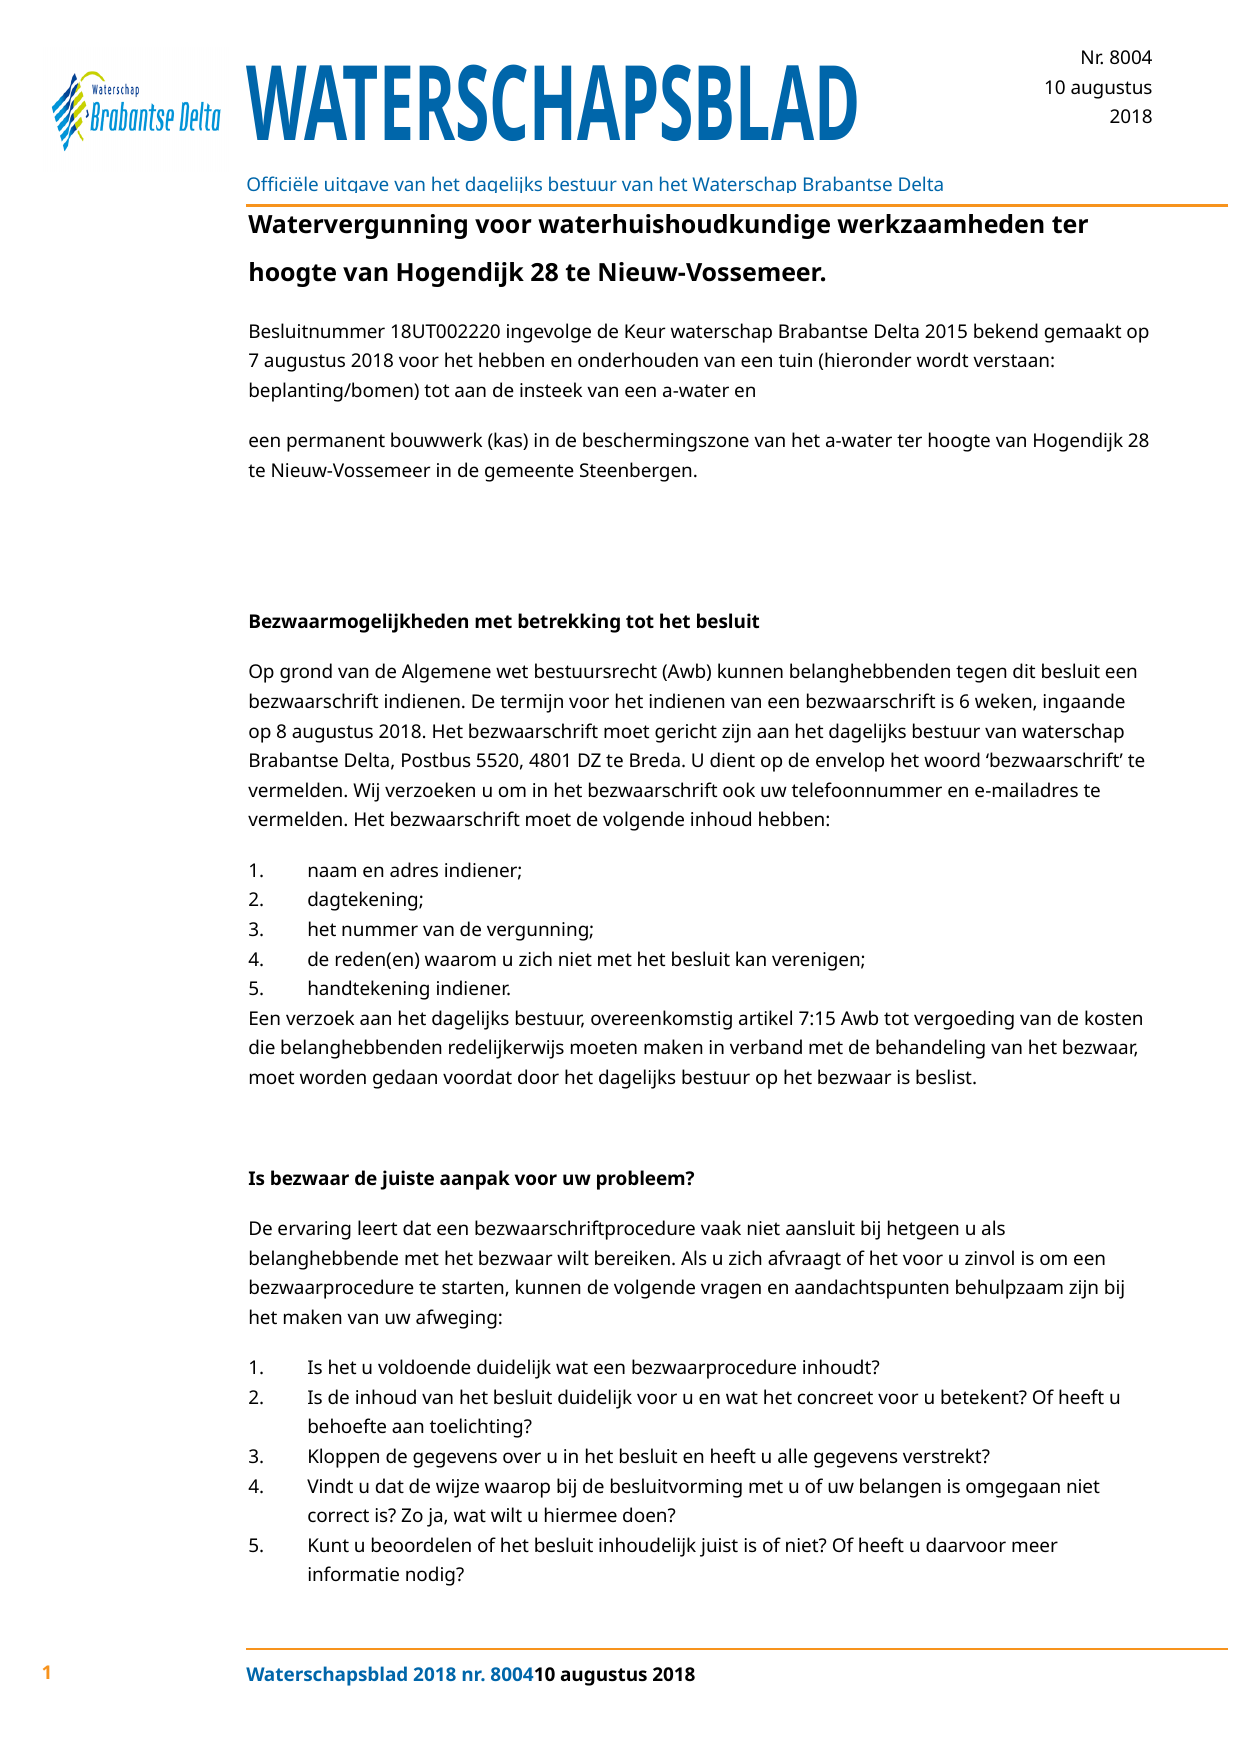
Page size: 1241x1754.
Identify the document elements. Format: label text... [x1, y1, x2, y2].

text Op grond van de Algemene wet bestuursrecht (Awb) kunnen belanghebbenden tegen dit besluit een bezwaarschrift indienen. De termijn voor het indienen van een bezwaarschrift is 6 weken, ingaande op 8 augustus 2018. Het bezwaarschrift moet gericht zijn aan het dagelijks bestuur van waterschap Brabantse Delta, Postbus 5520, 4801 DZ te Breda. U dient op de envelop het woord ‘bezwaarschrift’ te vermelden. Wij verzoeken u om in het bezwaarschrift ook uw telefoonnummer en e‑mailadres te vermelden. Het bezwaarschrift moet de volgende inhoud hebben: [248, 659, 1152, 832]
list handtekening indiener. [248, 975, 1152, 1001]
list Is het u voldoende duidelijk wat een bezwaarprocedure inhoudt? [248, 1354, 1152, 1380]
list Vindt u dat de wijze waarop bij de besluitvorming met u of uw belangen is omgegaan niet correct is? Zo ja, wat wilt u hiermee doen? [248, 1473, 1152, 1528]
list dagtekening; [248, 887, 1152, 912]
text Bezwaarmogelijkheden met betrekking tot het besluit [248, 608, 1152, 634]
text De ervaring leert dat een bezwaarschriftprocedure vaak niet aansluit bij hetgeen u als belanghebbende met het bezwaar wilt bereiken. Als u zich afvraagt of het voor u zinvol is om een bezwaarprocedure te starten, kunnen de volgende vragen en aandachtspunten behulpzaam zijn bij het maken van uw afweging: [248, 1215, 1152, 1330]
picture [41, 47, 231, 172]
list Is de inhoud van het besluit duidelijk voor u en wat het concreet voor u betekent? Of heeft u behoefte aan toelichting? [248, 1384, 1152, 1439]
text een permanent bouwwerk (kas) in de beschermingszone van het a-water ter hoogte van Hogendijk 28 te Nieuw-Vossemeer in de gemeente Steenbergen. [248, 427, 1152, 483]
text Watervergunning voor waterhuishoudkundige werkzaamheden ter hoogte van Hogendijk 28 te Nieuw-Vossemeer. [248, 207, 1152, 288]
list Kunt u beoordelen of het besluit inhoudelijk juist is of niet? Of heeft u daarvoor meer informatie nodig? [248, 1532, 1152, 1587]
list het nummer van de vergunning; [248, 916, 1152, 942]
text Besluitnummer 18UT002220 ingevolge de Keur waterschap Brabantse Delta 2015 bekend gemaakt op 7 augustus 2018 voor het hebben en onderhouden van een tuin (hieronder wordt verstaan: beplanting/bomen) tot aan de insteek van een a-water en [248, 318, 1152, 403]
list naam en adres indiener; [248, 857, 1152, 883]
list Kloppen de gegevens over u in het besluit en heeft u alle gegevens verstrekt? [248, 1443, 1152, 1469]
text Is bezwaar de juiste aanpak voor uw probleem? [248, 1165, 1152, 1191]
list de reden(en) waarom u zich niet met het besluit kan verenigen; [248, 946, 1152, 972]
text Een verzoek aan het dagelijks bestuur, overeenkomstig artikel 7:15 Awb tot vergoeding van de kosten die belanghebbenden redelijkerwijs moeten maken in verband met de behandeling van het bezwaar, moet worden gedaan voordat door het dagelijks bestuur op het bezwaar is beslist. [248, 1005, 1152, 1090]
